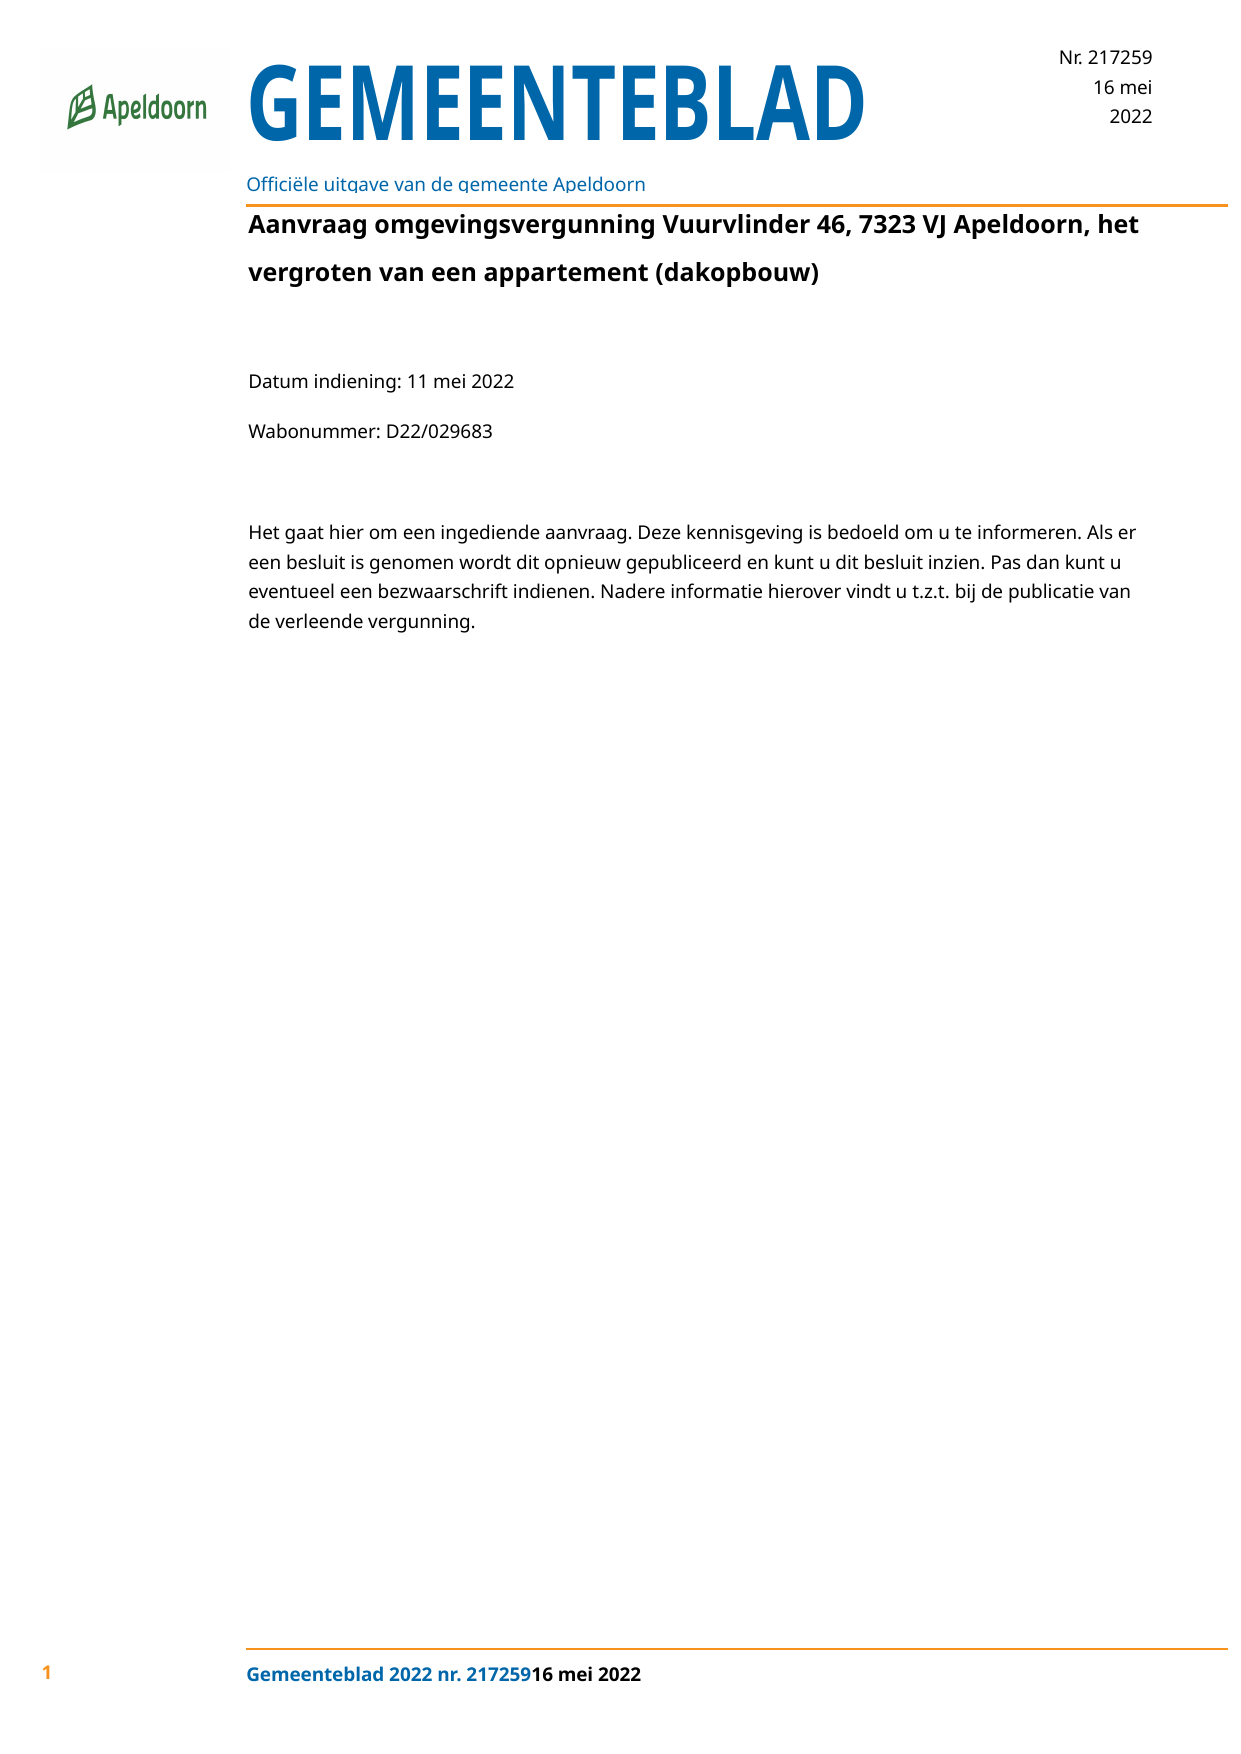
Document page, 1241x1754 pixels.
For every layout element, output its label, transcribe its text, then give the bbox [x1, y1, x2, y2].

picture [41, 47, 231, 172]
text Aanvraag omgevingsvergunning Vuurvlinder 46, 7323 VJ Apeldoorn, het vergroten van een appartement (dakopbouw) [248, 207, 1152, 288]
text Wabonummer: D22/029683 [248, 419, 1152, 444]
text Datum indiening: 11 mei 2022 [248, 368, 1152, 394]
text Het gaat hier om een ingediende aanvraag. Deze kennisgeving is bedoeld om u te informeren. Als er een besluit is genomen wordt dit opnieuw gepubliceerd en kunt u dit besluit inzien. Pas dan kunt u eventueel een bezwaarschrift indienen. Nadere informatie hierover vindt u t.z.t. bij de publicatie van de verleende vergunning. [248, 519, 1152, 634]
